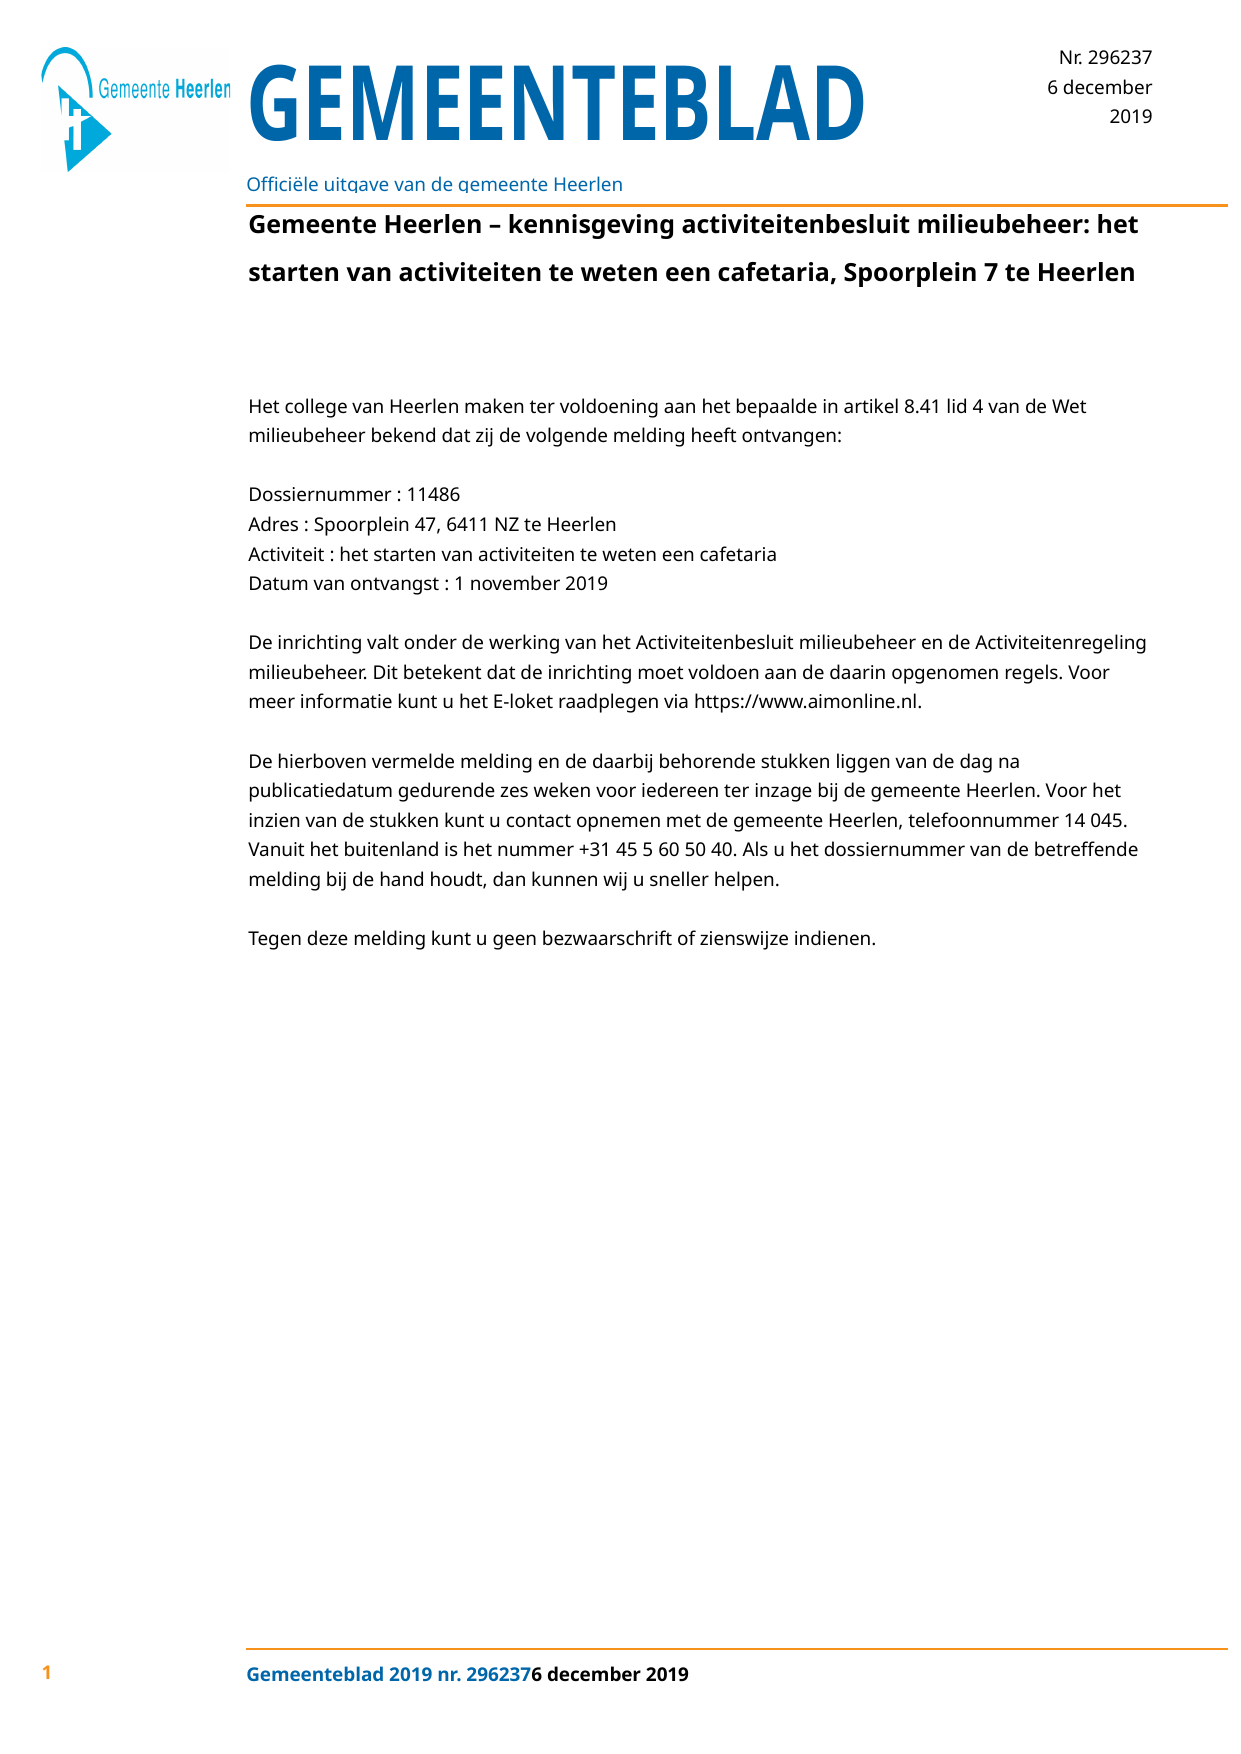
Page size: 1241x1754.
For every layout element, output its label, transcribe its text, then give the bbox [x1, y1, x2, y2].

picture [41, 47, 59, 70]
text Dossiernummer : 11486 [248, 482, 1152, 507]
picture [41, 47, 231, 172]
text Adres : Spoorplein 47, 6411 NZ te Heerlen [248, 511, 1152, 537]
text De inrichting valt onder de werking van het Activiteitenbesluit milieubeheer en de Activiteitenregeling milieubeheer. Dit betekent dat de inrichting moet voldoen aan de daarin opgenomen regels. Voor meer informatie kunt u het E-loket raadplegen via https://www.aimonline.nl. [248, 629, 1152, 714]
text Het college van Heerlen maken ter voldoening aan het bepaalde in artikel 8.41 lid 4 van de Wet milieubeheer bekend dat zij de volgende melding heeft ontvangen: [248, 393, 1152, 448]
text Tegen deze melding kunt u geen bezwaarschrift of zienswijze indienen. [248, 925, 1152, 951]
text Datum van ontvangst : 1 november 2019 [248, 570, 1152, 596]
text Gemeente Heerlen – kennisgeving activiteitenbesluit milieubeheer: het starten van activiteiten te weten een cafetaria, Spoorplein 7 te Heerlen [248, 207, 1152, 288]
text Activiteit : het starten van activiteiten te weten een cafetaria [248, 541, 1152, 567]
text De hierboven vermelde melding en de daarbij behorende stukken liggen van de dag na publicatiedatum gedurende zes weken voor iedereen ter inzage bij de gemeente Heerlen. Voor het inzien van de stukken kunt u contact opnemen met de gemeente Heerlen, telefoonnummer 14 045. Vanuit het buitenland is het nummer +31 45 5 60 50 40. Als u het dossiernummer van de betreffende melding bij de hand houdt, dan kunnen wij u sneller helpen. [248, 748, 1152, 892]
